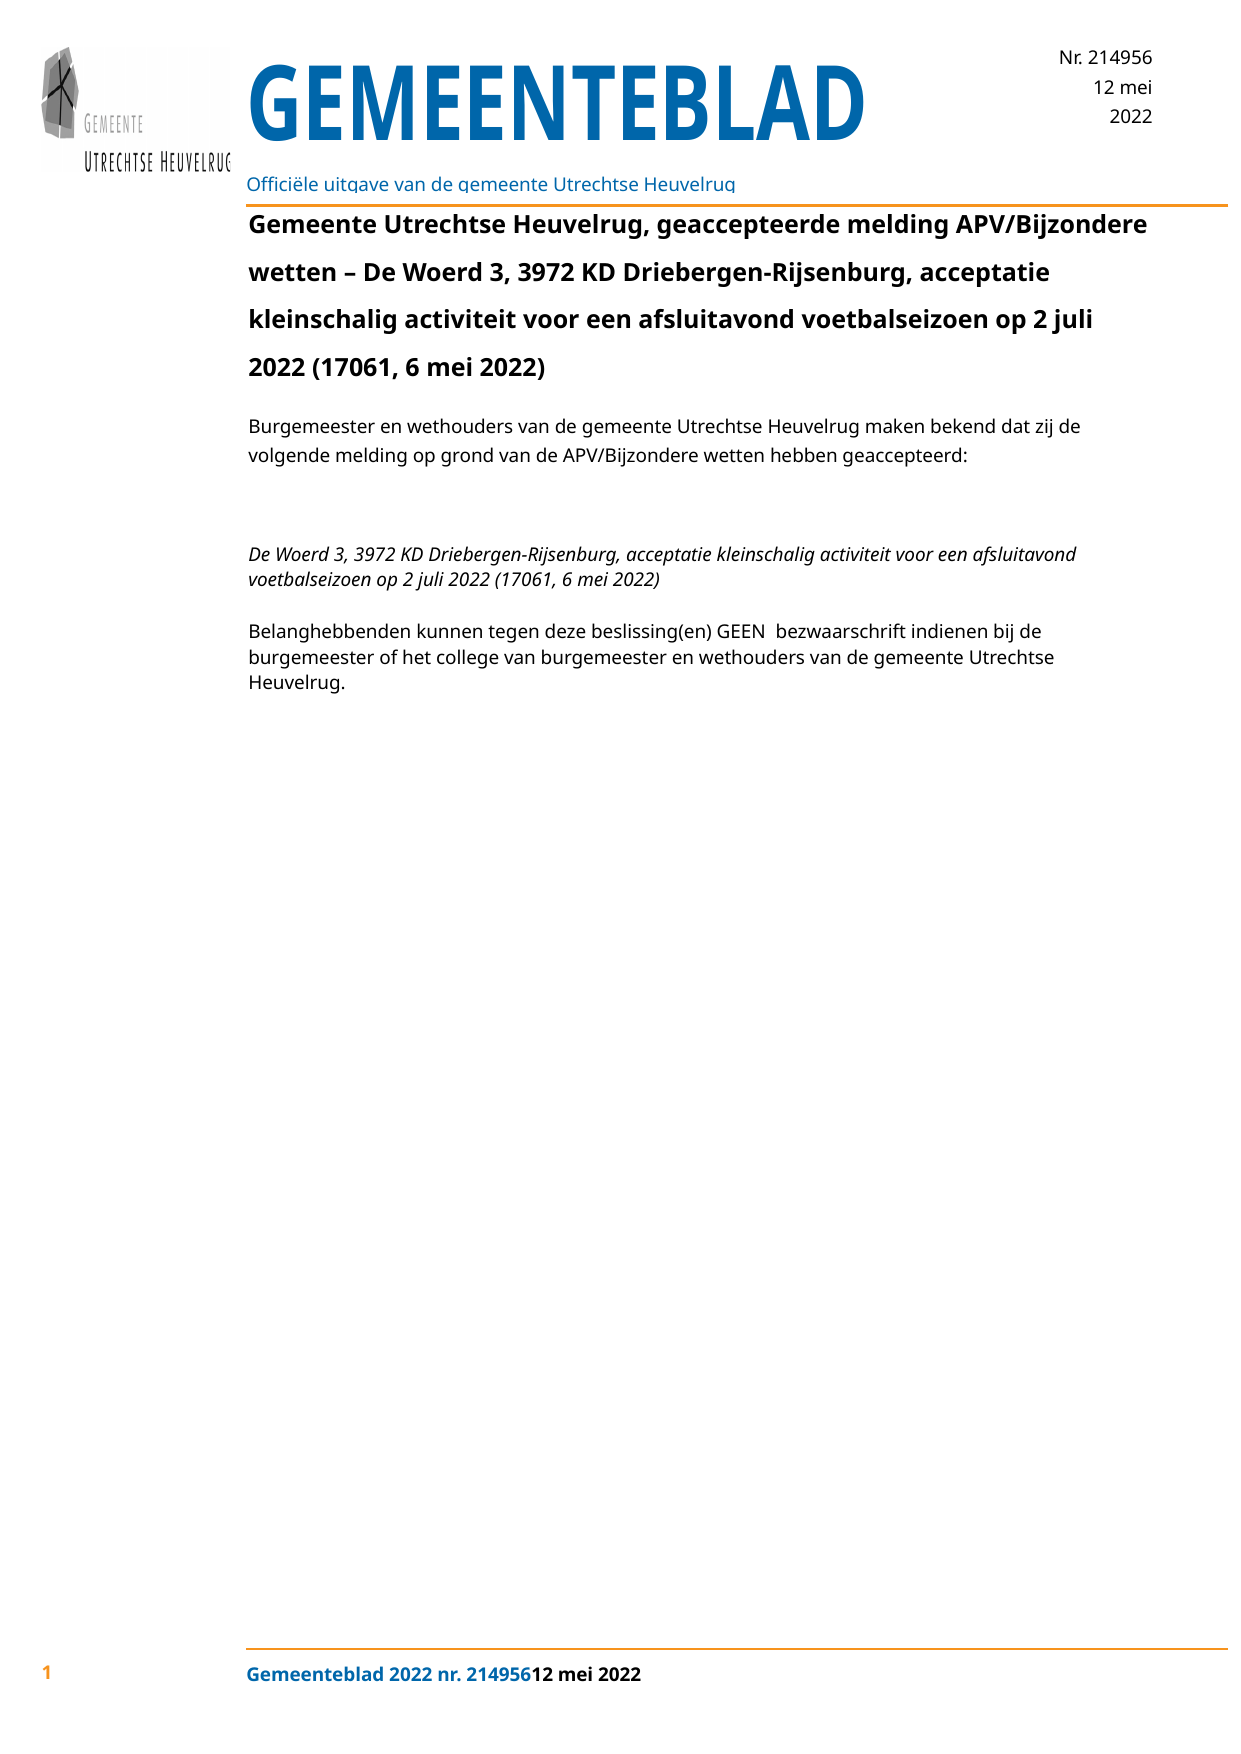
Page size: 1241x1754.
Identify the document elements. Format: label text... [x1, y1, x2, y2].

text Gemeente Utrechtse Heuvelrug, geaccepteerde melding APV/Bijzondere wetten – De Woerd 3, 3972 KD Driebergen-Rijsenburg, acceptatie kleinschalig activiteit voor een afsluitavond voetbalseizoen op 2 juli 2022 (17061, 6 mei 2022) [248, 207, 1152, 384]
text De Woerd 3, 3972 KD Driebergen-Rijsenburg, acceptatie kleinschalig activiteit voor een afsluitavond voetbalseizoen op 2 juli 2022 (17061, 6 mei 2022) [248, 541, 1152, 592]
picture [41, 47, 231, 172]
text Belanghebbenden kunnen tegen deze beslissing(en) GEEN bezwaarschrift indienen bij de burgemeester of het college van burgemeester en wethouders van de gemeente Utrechtse Heuvelrug. [248, 618, 1152, 695]
text Burgemeester en wethouders van de gemeente Utrechtse Heuvelrug maken bekend dat zij de volgende melding op grond van de APV/Bijzondere wetten hebben geaccepteerd: [248, 413, 1152, 468]
